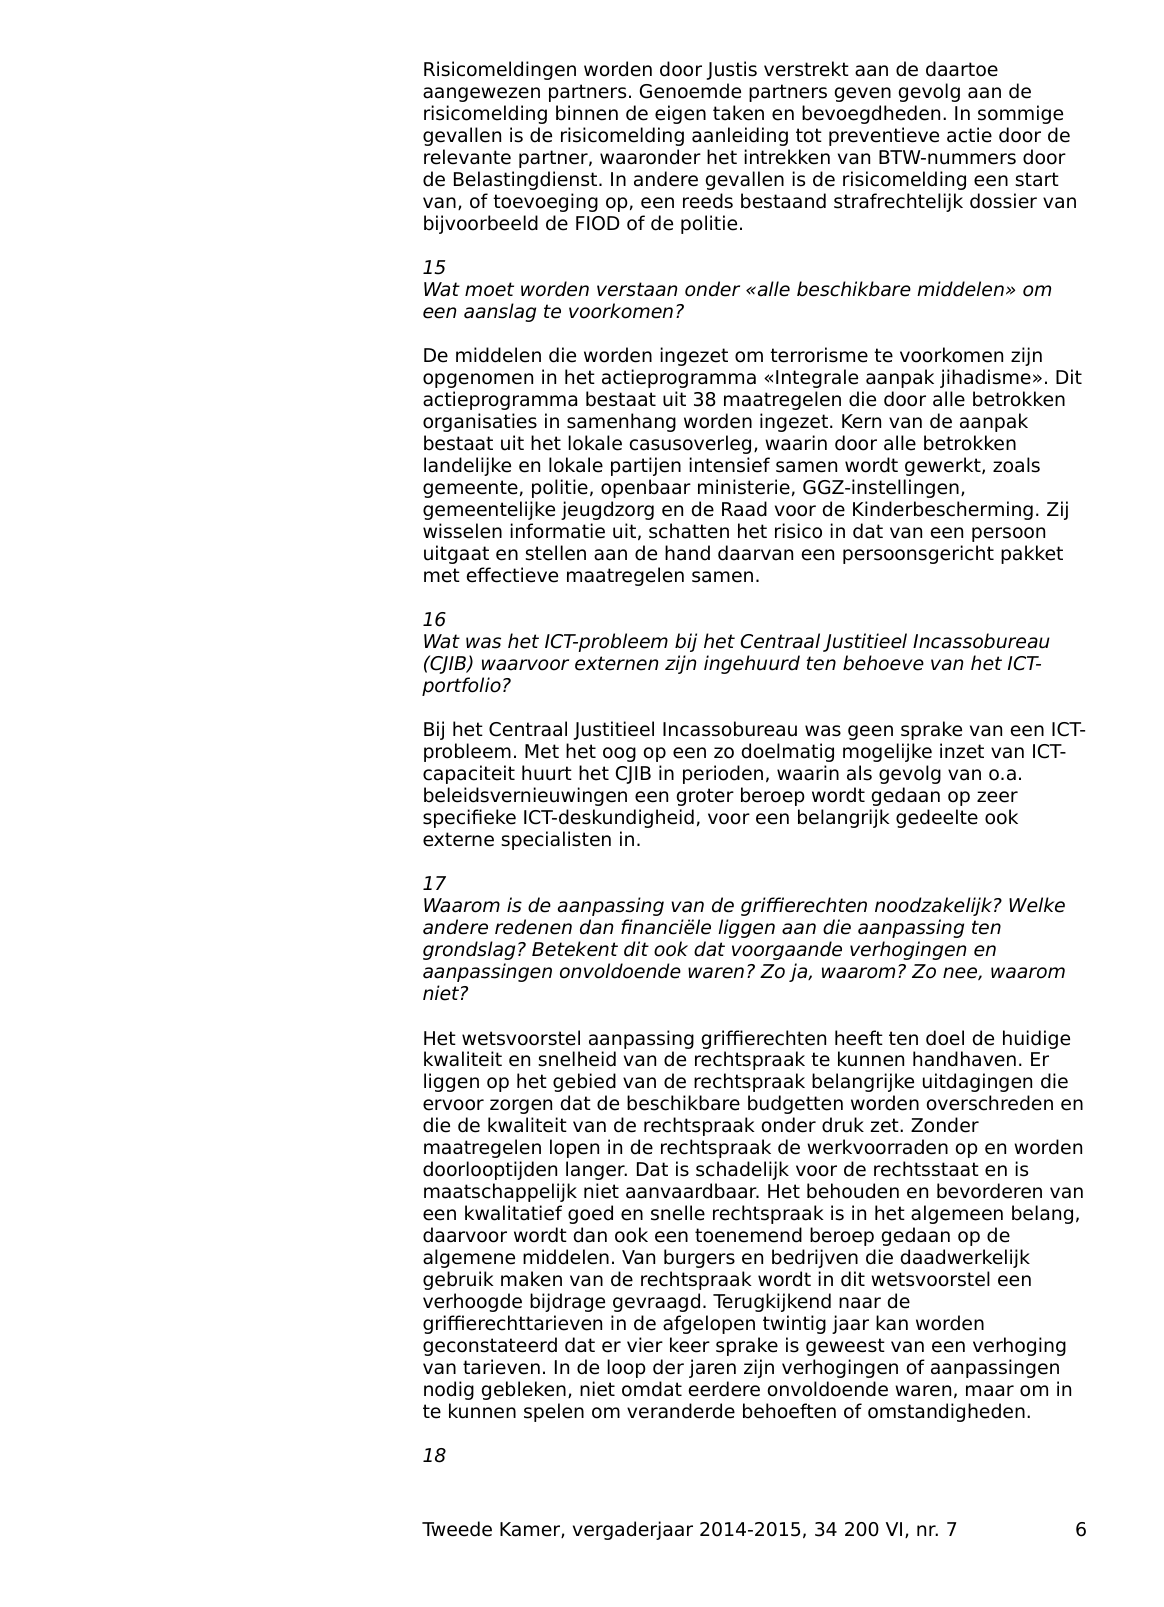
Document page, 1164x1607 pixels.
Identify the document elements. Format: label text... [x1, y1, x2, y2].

text De middelen die worden ingezet om terrorisme te voorkomen zijn opgenomen in het actieprogramma «Integrale aanpak jihadisme». Dit actieprogramma bestaat uit 38 maatregelen die door alle betrokken organisaties in samenhang worden ingezet. Kern van de aanpak bestaat uit het lokale casusoverleg, waarin door alle betrokken landelijke en lokale partijen intensief samen wordt gewerkt, zoals gemeente, politie, openbaar ministerie, GGZ-instellingen, gemeentelijke jeugdzorg en de Raad voor de Kinderbescherming. Zij wisselen informatie uit, schatten het risico in dat van een persoon uitgaat en stellen aan de hand daarvan een persoonsgericht pakket met effectieve maatregelen samen. [422, 345, 1087, 587]
text Bij het Centraal Justitieel Incassobureau was geen sprake van een ICT-probleem. Met het oog op een zo doelmatig mogelijke inzet van ICT-capaciteit huurt het CJIB in perioden, waarin als gevolg van o.a. beleidsvernieuwingen een groter beroep wordt gedaan op zeer specifieke ICT-deskundigheid, voor een belangrijk gedeelte ook externe specialisten in. [422, 719, 1087, 851]
text 16 [422, 609, 1087, 631]
text Risicomeldingen worden door Justis verstrekt aan de daartoe aangewezen partners. Genoemde partners geven gevolg aan de risicomelding binnen de eigen taken en bevoegdheden. In sommige gevallen is de risicomelding aanleiding tot preventieve actie door de relevante partner, waaronder het intrekken van BTW-nummers door de Belastingdienst. In andere gevallen is de risicomelding een start van, of toevoeging op, een reeds bestaand strafrechtelijk dossier van bijvoorbeeld de FIOD of de politie. [422, 59, 1087, 235]
text 17 [422, 873, 1087, 895]
text Waarom is de aanpassing van de griffierechten noodzakelijk? Welke andere redenen dan financiële liggen aan die aanpassing ten grondslag? Betekent dit ook dat voorgaande verhogingen en aanpassingen onvoldoende waren? Zo ja, waarom? Zo nee, waarom niet? [422, 895, 1087, 1005]
text 18 [422, 1445, 1087, 1467]
text Wat moet worden verstaan onder «alle beschikbare middelen» om een aanslag te voorkomen? [422, 279, 1087, 323]
text Wat was het ICT-probleem bij het Centraal Justitieel Incassobureau (CJIB) waarvoor externen zijn ingehuurd ten behoeve van het ICT-portfolio? [422, 631, 1087, 697]
text 15 [422, 257, 1087, 279]
text Het wetsvoorstel aanpassing griffierechten heeft ten doel de huidige kwaliteit en snelheid van de rechtspraak te kunnen handhaven. Er liggen op het gebied van de rechtspraak belangrijke uitdagingen die ervoor zorgen dat de beschikbare budgetten worden overschreden en die de kwaliteit van de rechtspraak onder druk zet. Zonder maatregelen lopen in de rechtspraak de werkvoorraden op en worden doorlooptijden langer. Dat is schadelijk voor de rechtsstaat en is maatschappelijk niet aanvaardbaar. Het behouden en bevorderen van een kwalitatief goed en snelle rechtspraak is in het algemeen belang, daarvoor wordt dan ook een toenemend beroep gedaan op de algemene middelen. Van burgers en bedrijven die daadwerkelijk gebruik maken van de rechtspraak wordt in dit wetsvoorstel een verhoogde bijdrage gevraagd. Terugkijkend naar de griffierechttarieven in de afgelopen twintig jaar kan worden geconstateerd dat er vier keer sprake is geweest van een verhoging van tarieven. In de loop der jaren zijn verhogingen of aanpassingen nodig gebleken, niet omdat eerdere onvoldoende waren, maar om in te kunnen spelen om veranderde behoeften of omstandigheden. [422, 1027, 1087, 1423]
